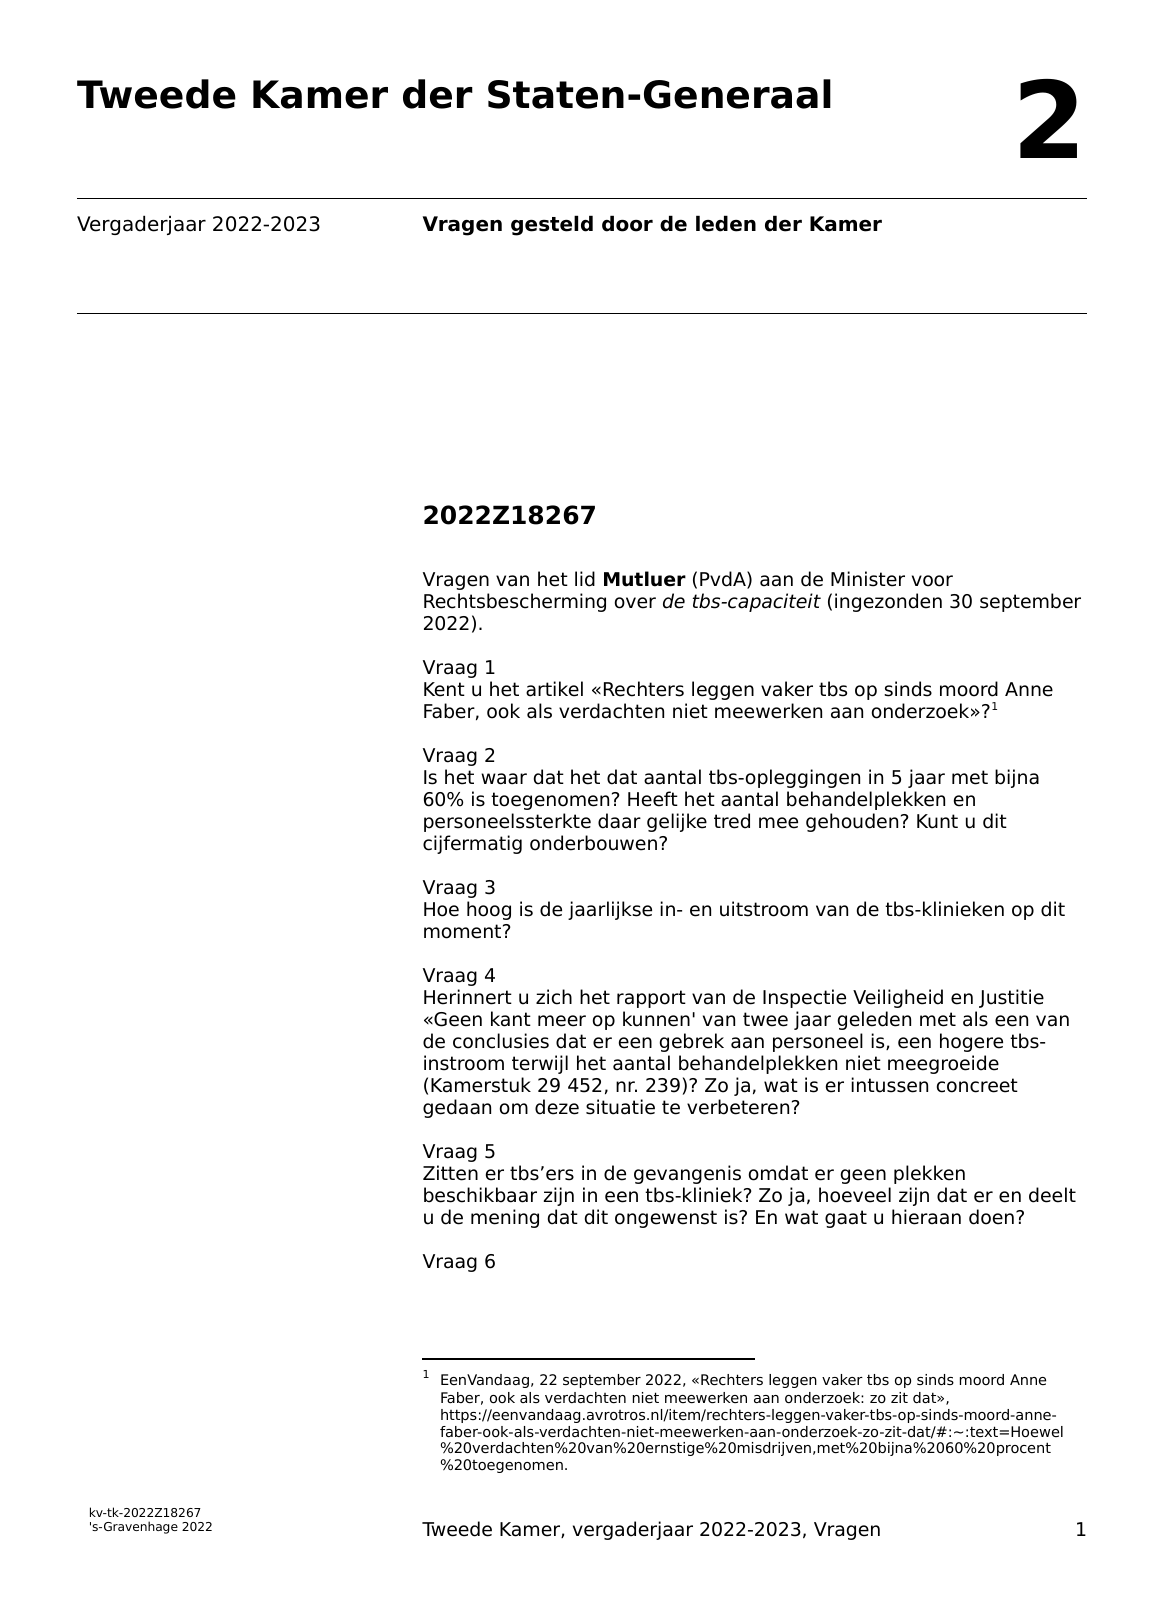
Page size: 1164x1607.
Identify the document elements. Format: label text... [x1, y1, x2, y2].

text 2022Z18267 [422, 501, 1087, 531]
text Kent u het artikel «Rechters leggen vaker tbs op sinds moord Anne Faber, ook als verdachten niet meewerken aan onderzoek»? [422, 679, 1087, 723]
text Herinnert u zich het rapport van de Inspectie Veiligheid en Justitie «Geen kant meer op kunnen' van twee jaar geleden met als een van de conclusies dat er een gebrek aan personeel is, een hogere tbs-instroom terwijl het aantal behandelplekken niet meegroeide (Kamerstuk 29 452, nr. 239)? Zo ja, wat is er intussen concreet gedaan om deze situatie te verbeteren? [422, 987, 1087, 1119]
text Vraag 3 [422, 877, 1087, 899]
text Is het waar dat het dat aantal tbs-opleggingen in 5 jaar met bijna 60% is toegenomen? Heeft het aantal behandelplekken en personeelssterkte daar gelijke tred mee gehouden? Kunt u dit cijfermatig onderbouwen? [422, 767, 1087, 855]
text 's-Gravenhage 2022 [88, 1520, 323, 1534]
text Vraag 1 [422, 657, 1087, 679]
text EenVandaag, 22 september 2022, «Rechters leggen vaker tbs op sinds moord Anne Faber, ook als verdachten niet meewerken aan onderzoek: zo zit dat», https://eenvandaag.avrotros.nl/item/rechters-leggen-vaker-tbs-op-sinds-moord-anne-faber-ook-als-verdachten-niet-meewerken-aan-onderzoek-zo-zit-dat/#:~:text=Hoewel%20verdachten%20van%20ernstige%20misdrijven,met%20bijna%2060%20procent%20toegenomen. [422, 1368, 1087, 1474]
text Vraag 2 [422, 745, 1087, 767]
text kv-tk-2022Z18267 [88, 1506, 323, 1520]
text Zitten er tbs’ers in de gevangenis omdat er geen plekken beschikbaar zijn in een tbs-kliniek? Zo ja, hoeveel zijn dat er en deelt u de mening dat dit ongewenst is? En wat gaat u hieraan doen? [422, 1163, 1087, 1229]
text Vraag 5 [422, 1141, 1087, 1163]
text Hoe hoog is de jaarlijkse in- en uitstroom van de tbs-klinieken op dit moment? [422, 899, 1087, 943]
text Vraag 4 [422, 965, 1087, 987]
table_cell Vergaderjaar 2022-2023 [77, 199, 422, 313]
table_header 2 [886, 59, 1087, 198]
text Vraag 6 [422, 1251, 1087, 1273]
table_header Tweede Kamer der Staten-Generaal [77, 59, 886, 198]
table_cell Vragen gesteld door de leden der Kamer [422, 199, 1087, 313]
text Vragen van het lid Mutluer (PvdA) aan de Minister voor Rechtsbescherming over de tbs-capaciteit (ingezonden 30 september 2022). [422, 569, 1087, 635]
